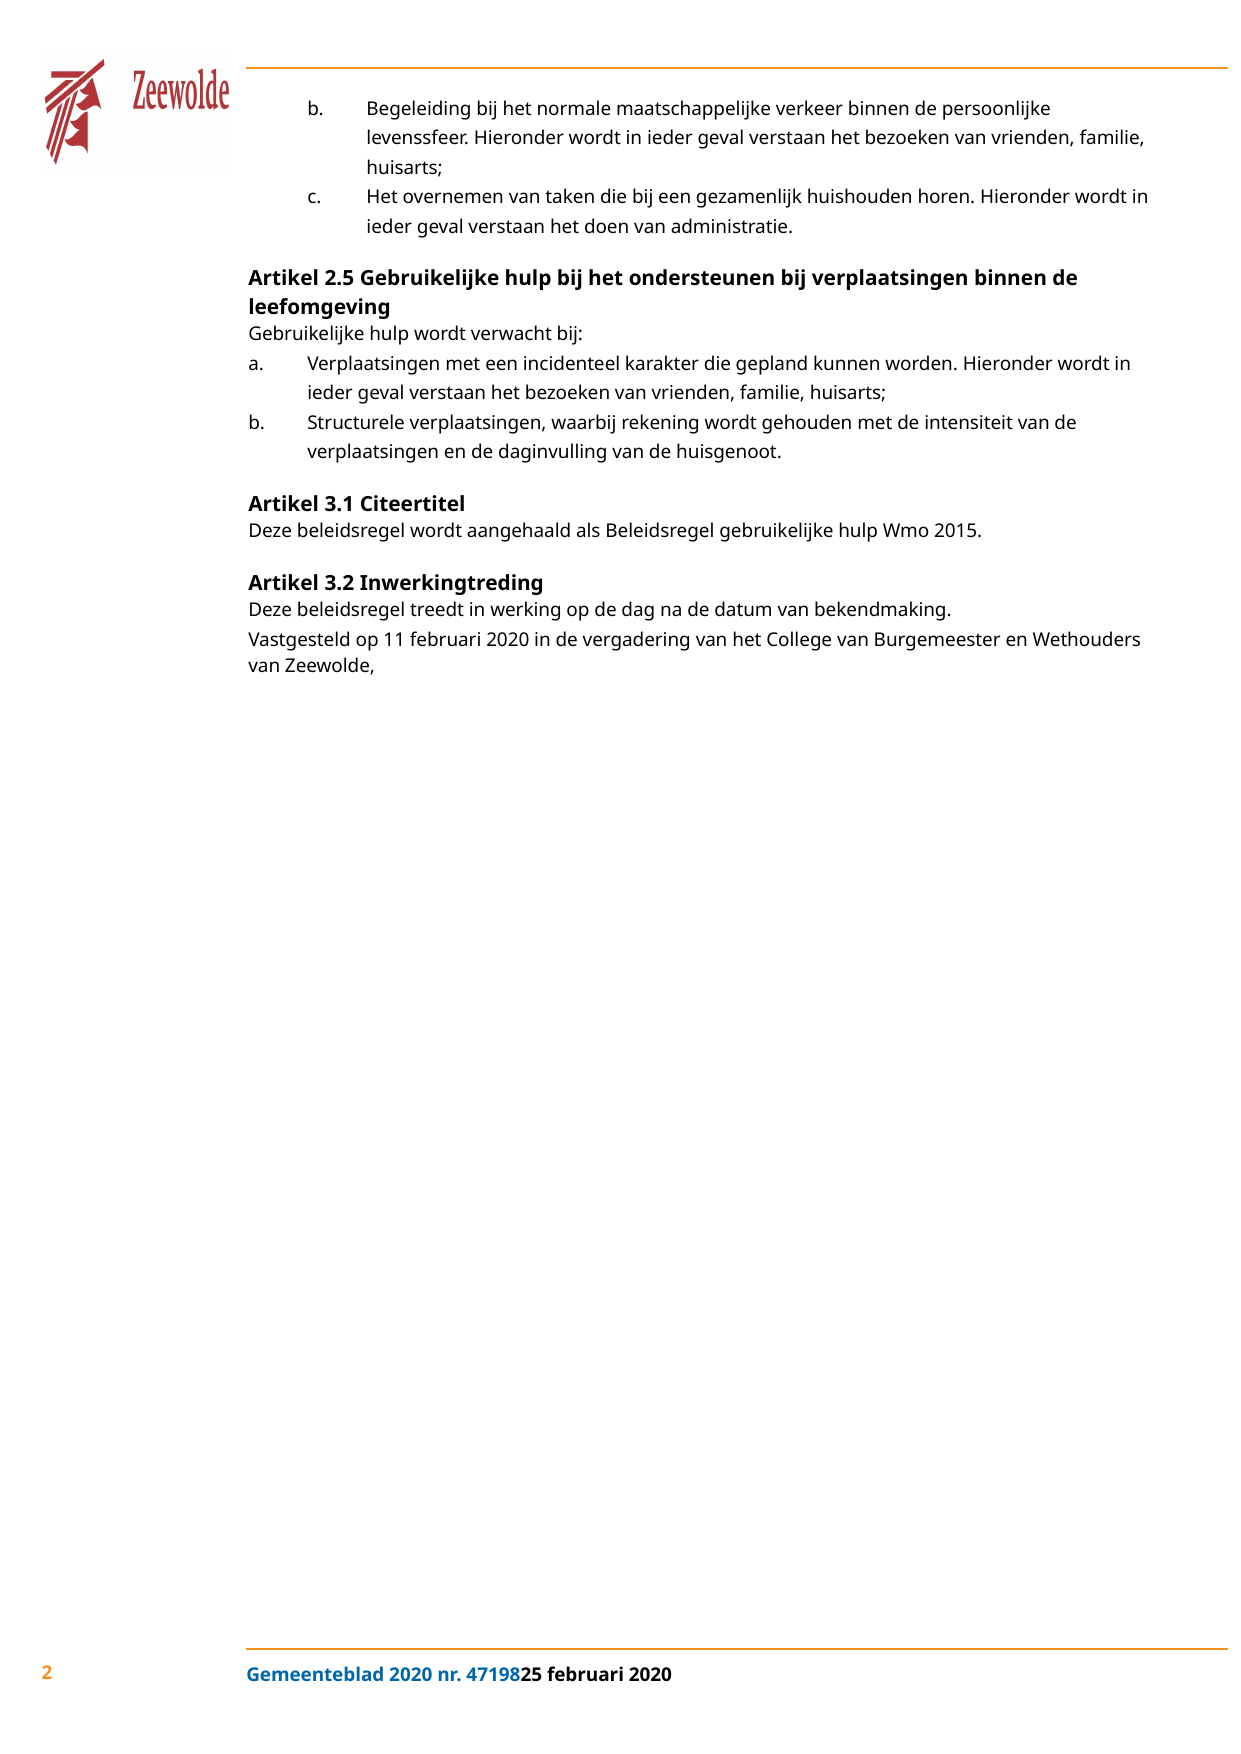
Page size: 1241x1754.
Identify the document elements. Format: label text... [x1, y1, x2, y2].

text Deze beleidsregel treedt in werking op de dag na de datum van bekendmaking. [248, 596, 1152, 622]
list Verplaatsingen met een incidenteel karakter die gepland kunnen worden. Hieronder wordt in ieder geval verstaan het bezoeken van vrienden, familie, huisarts; [248, 350, 1152, 405]
text Gebruikelijke hulp wordt verwacht bij: [248, 320, 1152, 346]
text Deze beleidsregel wordt aangehaald als Beleidsregel gebruikelijke hulp Wmo 2015. [248, 518, 1152, 543]
list Begeleiding bij het normale maatschappelijke verkeer binnen de persoonlijke levenssfeer. Hieronder wordt in ieder geval verstaan het bezoeken van vrienden, familie, huisarts; [307, 95, 1152, 180]
picture [41, 47, 231, 172]
text Artikel 3.1 Citeertitel [248, 489, 1152, 518]
text Artikel 3.2 Inwerkingtreding [248, 568, 1152, 596]
text Vastgesteld op 11 februari 2020 in de vergadering van het College van Burgemeester en Wethouders van Zeewolde, [248, 626, 1152, 677]
list Het overnemen van taken die bij een gezamenlijk huishouden horen. Hieronder wordt in ieder geval verstaan het doen van administratie. [307, 183, 1152, 239]
text Artikel 2.5 Gebruikelijke hulp bij het ondersteunen bij verplaatsingen binnen de leefomgeving [248, 263, 1152, 320]
list Structurele verplaatsingen, waarbij rekening wordt gehouden met de intensiteit van de verplaatsingen en de daginvulling van de huisgenoot. [248, 409, 1152, 464]
